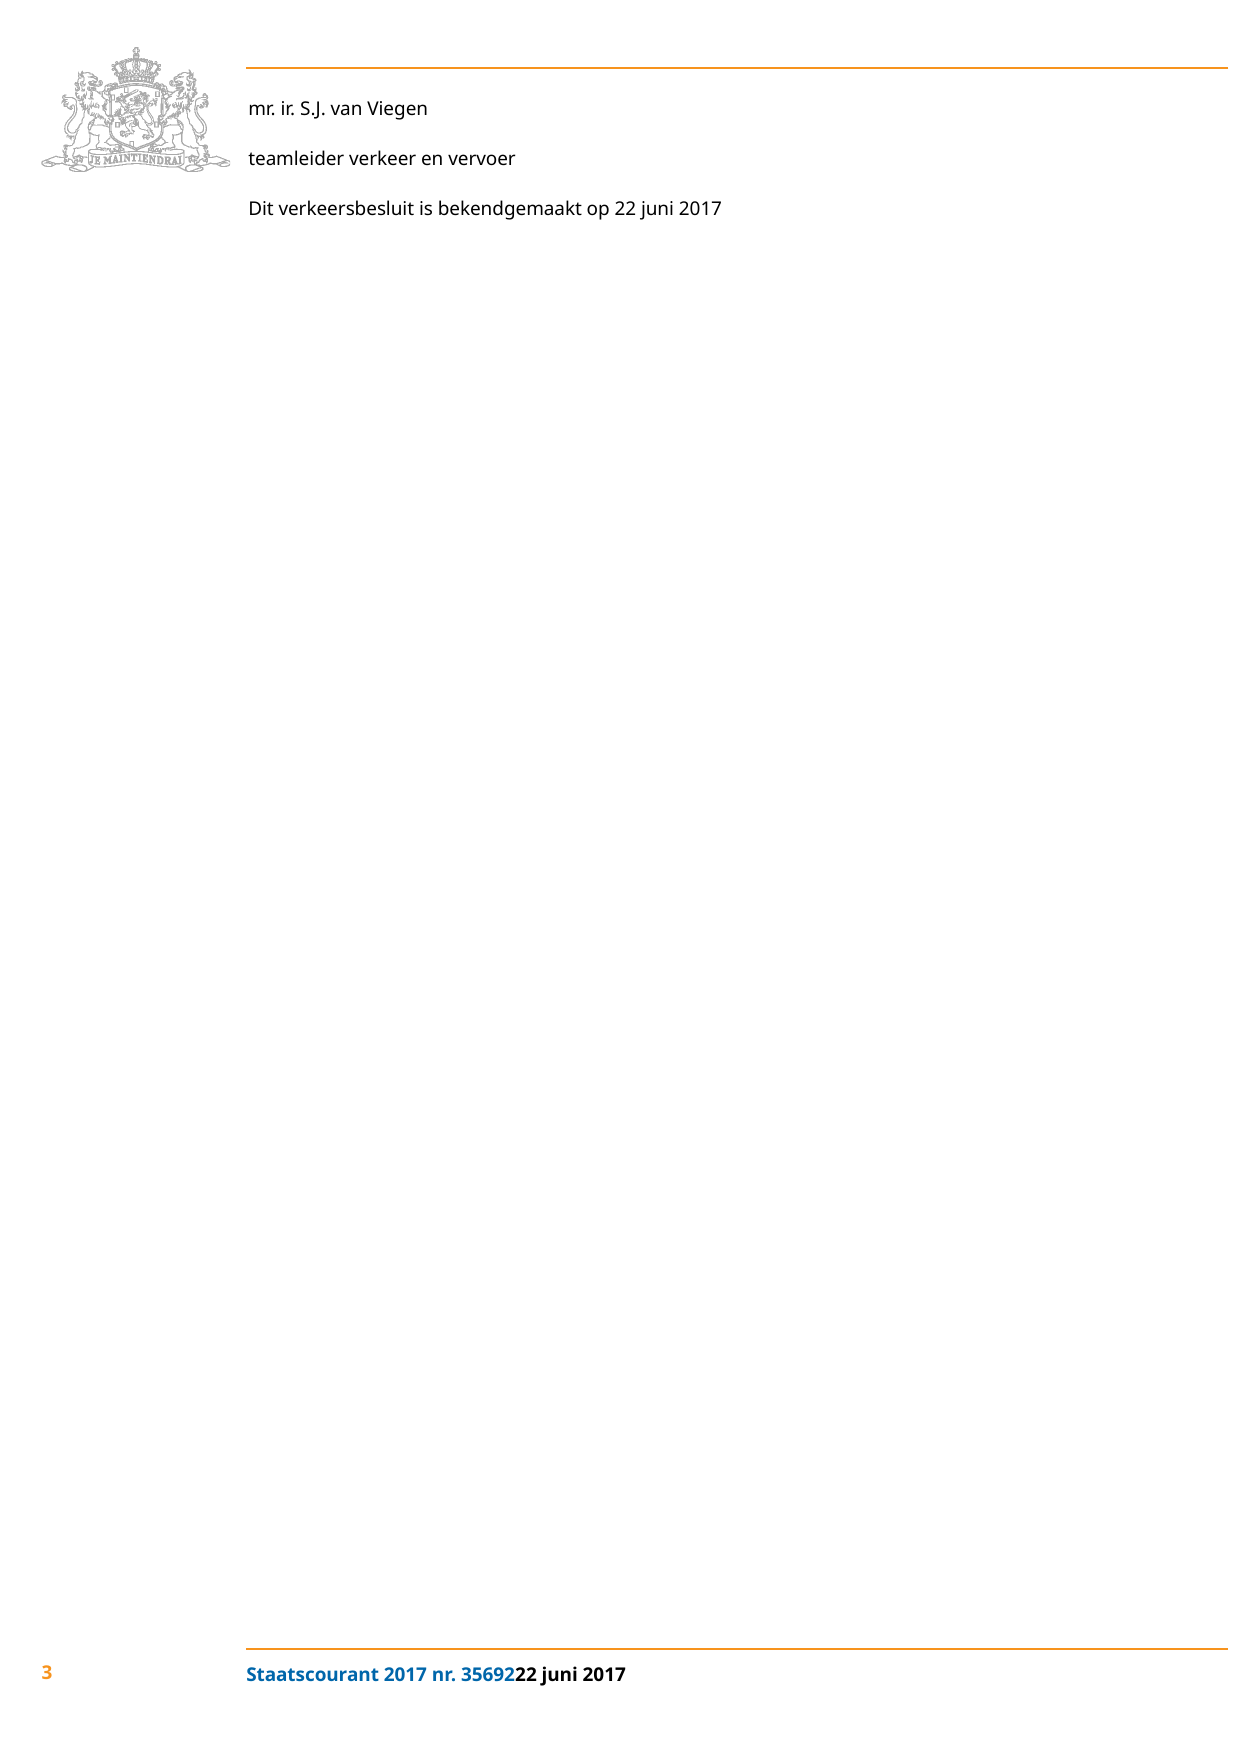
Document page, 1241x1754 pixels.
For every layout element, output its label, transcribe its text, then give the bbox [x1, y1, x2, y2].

text mr. ir. S.J. van Viegen [248, 95, 1152, 121]
picture [41, 47, 231, 172]
text Dit verkeersbesluit is bekendgemaakt op 22 juni 2017 [248, 196, 1152, 221]
text teamleider verkeer en vervoer [248, 145, 1152, 171]
